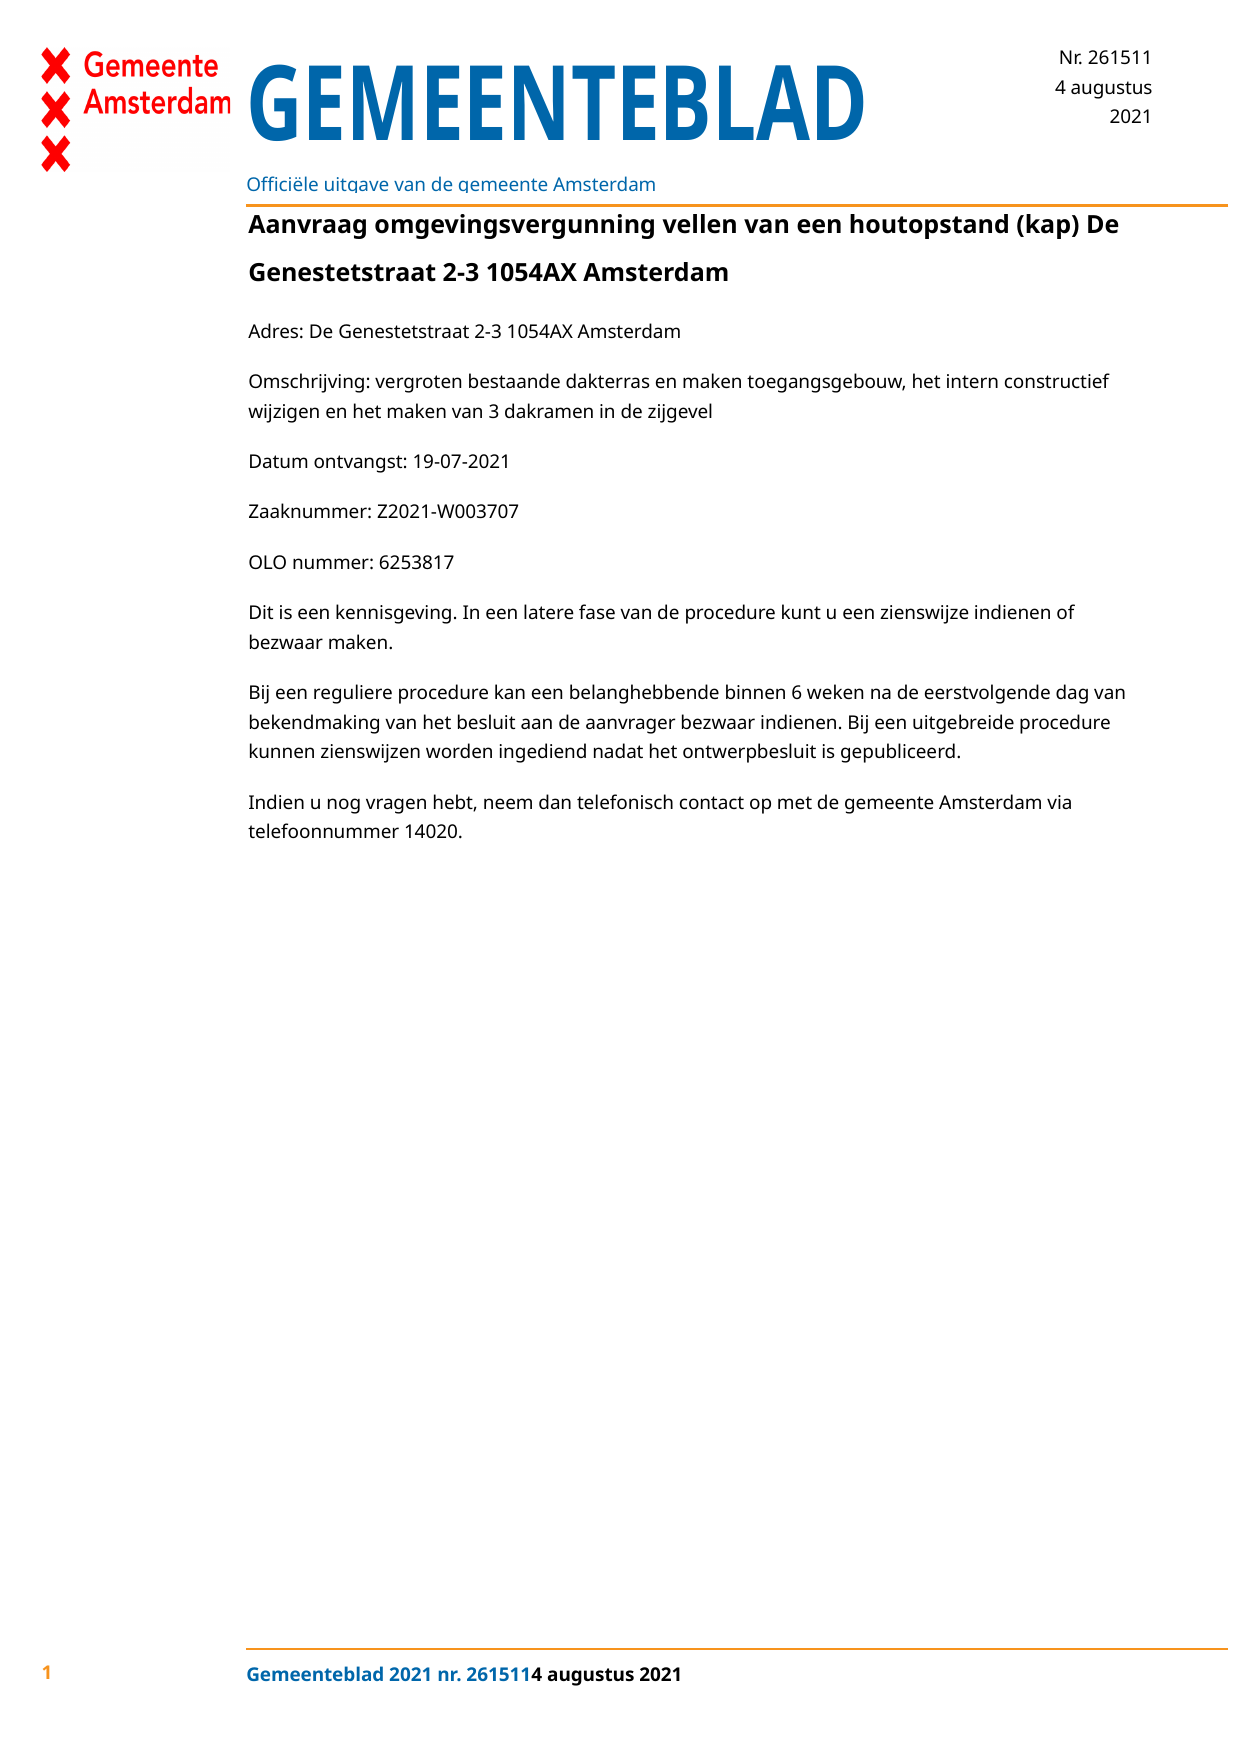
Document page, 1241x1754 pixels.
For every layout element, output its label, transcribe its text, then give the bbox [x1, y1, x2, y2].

text Zaaknummer: Z2021-W003707 [248, 499, 1152, 524]
text Datum ontvangst: 19-07-2021 [248, 448, 1152, 474]
picture [41, 47, 231, 172]
text Omschrijving: vergroten bestaande dakterras en maken toegangsgebouw, het intern constructief wijzigen en het maken van 3 dakramen in de zijgevel [248, 368, 1152, 424]
text Adres: De Genestetstraat 2-3 1054AX Amsterdam [248, 318, 1152, 344]
text Bij een reguliere procedure kan een belanghebbende binnen 6 weken na de eerstvolgende dag van bekendmaking van het besluit aan de aanvrager bezwaar indienen. Bij een uitgebreide procedure kunnen zienswijzen worden ingediend nadat het ontwerpbesluit is gepubliceerd. [248, 679, 1152, 764]
text Indien u nog vragen hebt, neem dan telefonisch contact op met de gemeente Amsterdam via telefoonnummer 14020. [248, 789, 1152, 844]
text OLO nummer: 6253817 [248, 549, 1152, 575]
text Dit is een kennisgeving. In een latere fase van de procedure kunt u een zienswijze indienen of bezwaar maken. [248, 599, 1152, 655]
text Aanvraag omgevingsvergunning vellen van een houtopstand (kap) De Genestetstraat 2-3 1054AX Amsterdam [248, 207, 1152, 288]
